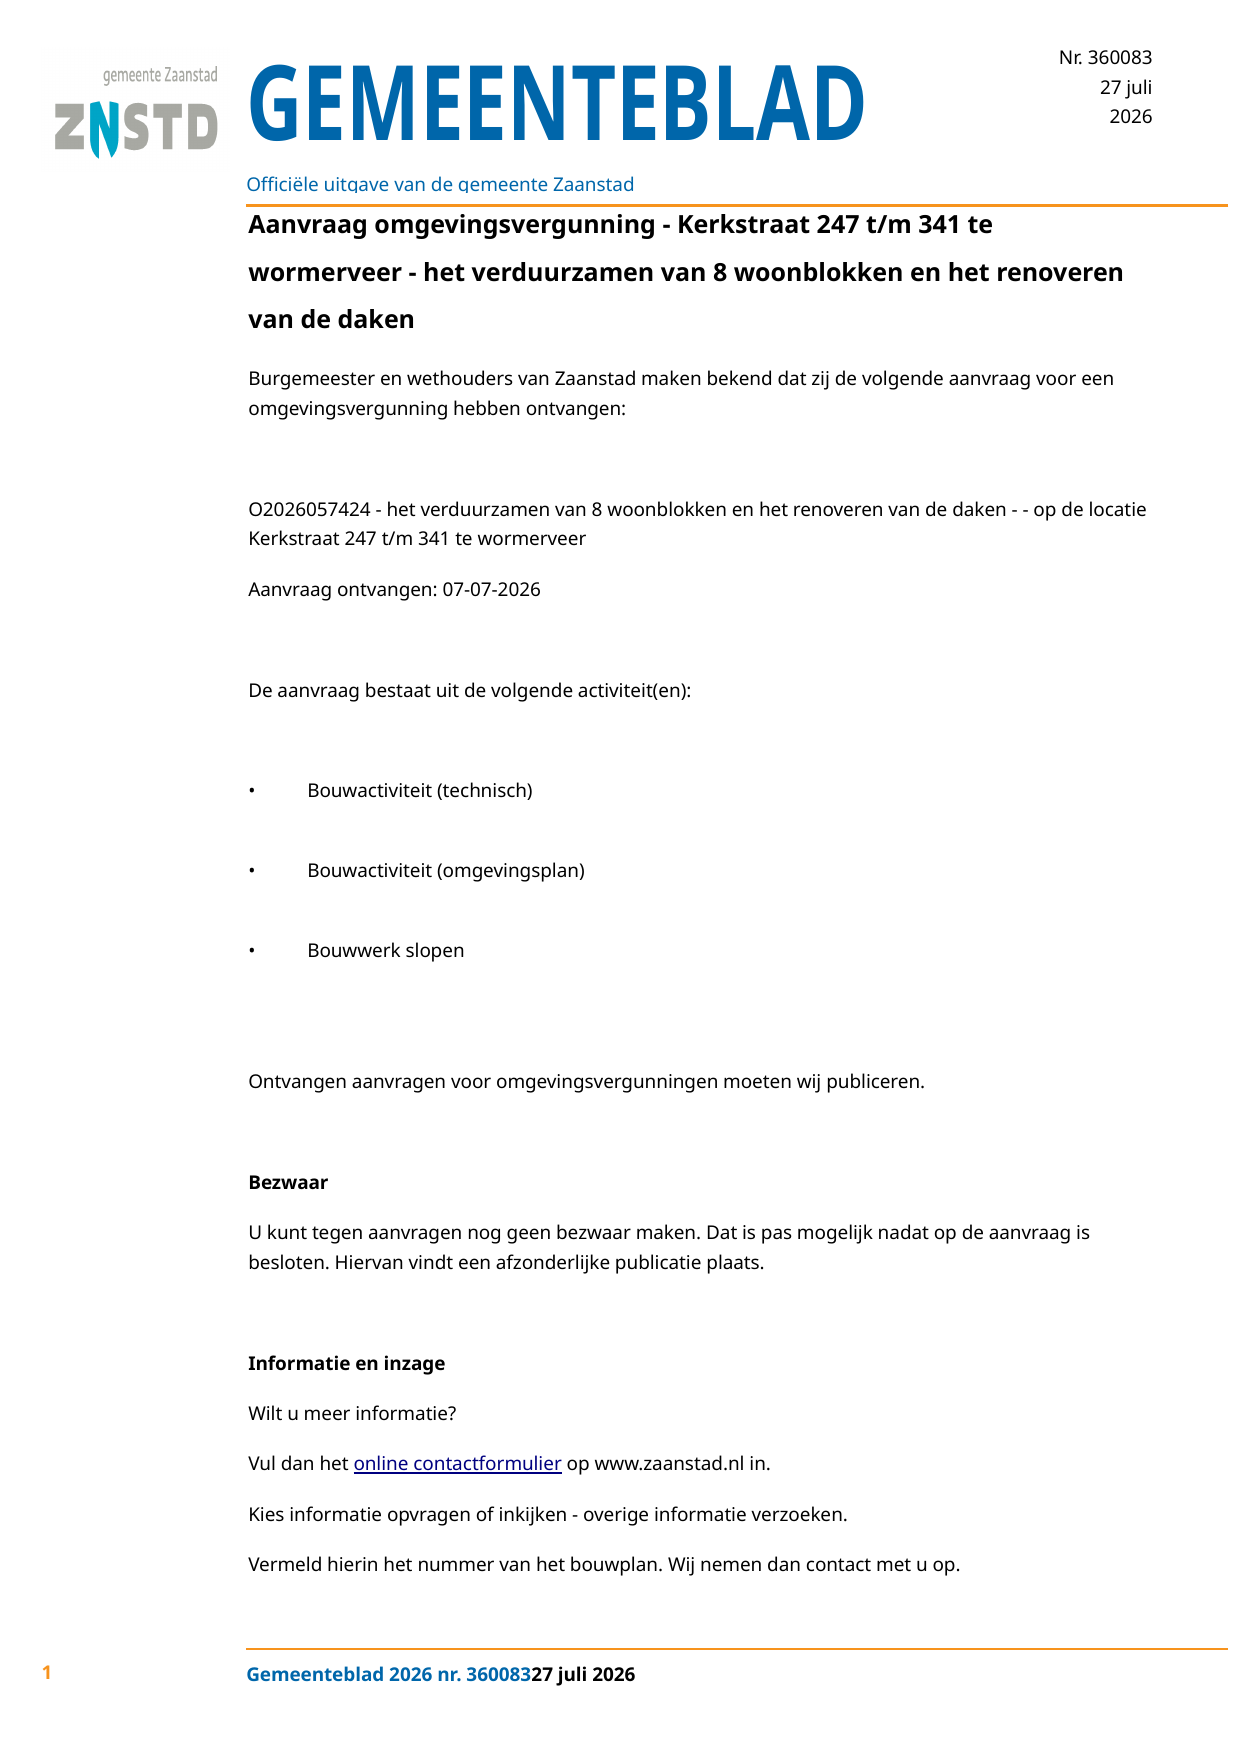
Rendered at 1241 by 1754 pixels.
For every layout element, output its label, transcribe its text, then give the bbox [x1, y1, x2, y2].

text U kunt tegen aanvragen nog geen bezwaar maken. Dat is pas mogelijk nadat op de aanvraag is besloten. Hiervan vindt een afzonderlijke publicatie plaats. [248, 1219, 1152, 1274]
text Aanvraag ontvangen: 07-07-2026 [248, 576, 1152, 602]
text De aanvraag bestaat uit de volgende activiteit(en): [248, 677, 1152, 702]
list Bouwwerk slopen [248, 938, 1152, 963]
text Ontvangen aanvragen voor omgevingsvergunningen moeten wij publiceren. [248, 1068, 1152, 1094]
text Vermeld hierin het nummer van het bouwplan. Wij nemen dan contact met u op. [248, 1551, 1152, 1577]
text Aanvraag omgevingsvergunning - Kerkstraat 247 t/m 341 te wormerveer - het verduurzamen van 8 woonblokken en het renoveren van de daken [248, 207, 1152, 336]
picture [41, 47, 231, 172]
text Wilt u meer informatie? [248, 1400, 1152, 1426]
list Bouwactiviteit (technisch) [248, 778, 1152, 803]
list Bouwactiviteit (omgevingsplan) [248, 858, 1152, 883]
text Vul dan het online contactformulier op www.zaanstad.nl in. [248, 1451, 1152, 1476]
text Informatie en inzage [248, 1350, 1152, 1375]
text Kies informatie opvragen of inkijken - overige informatie verzoeken. [248, 1501, 1152, 1527]
text Bezwaar [248, 1169, 1152, 1194]
text O2026057424 - het verduurzamen van 8 woonblokken en het renoveren van de daken - - op de locatie Kerkstraat 247 t/m 341 te wormerveer [248, 496, 1152, 551]
text Burgemeester en wethouders van Zaanstad maken bekend dat zij de volgende aanvraag voor een omgevingsvergunning hebben ontvangen: [248, 366, 1152, 421]
